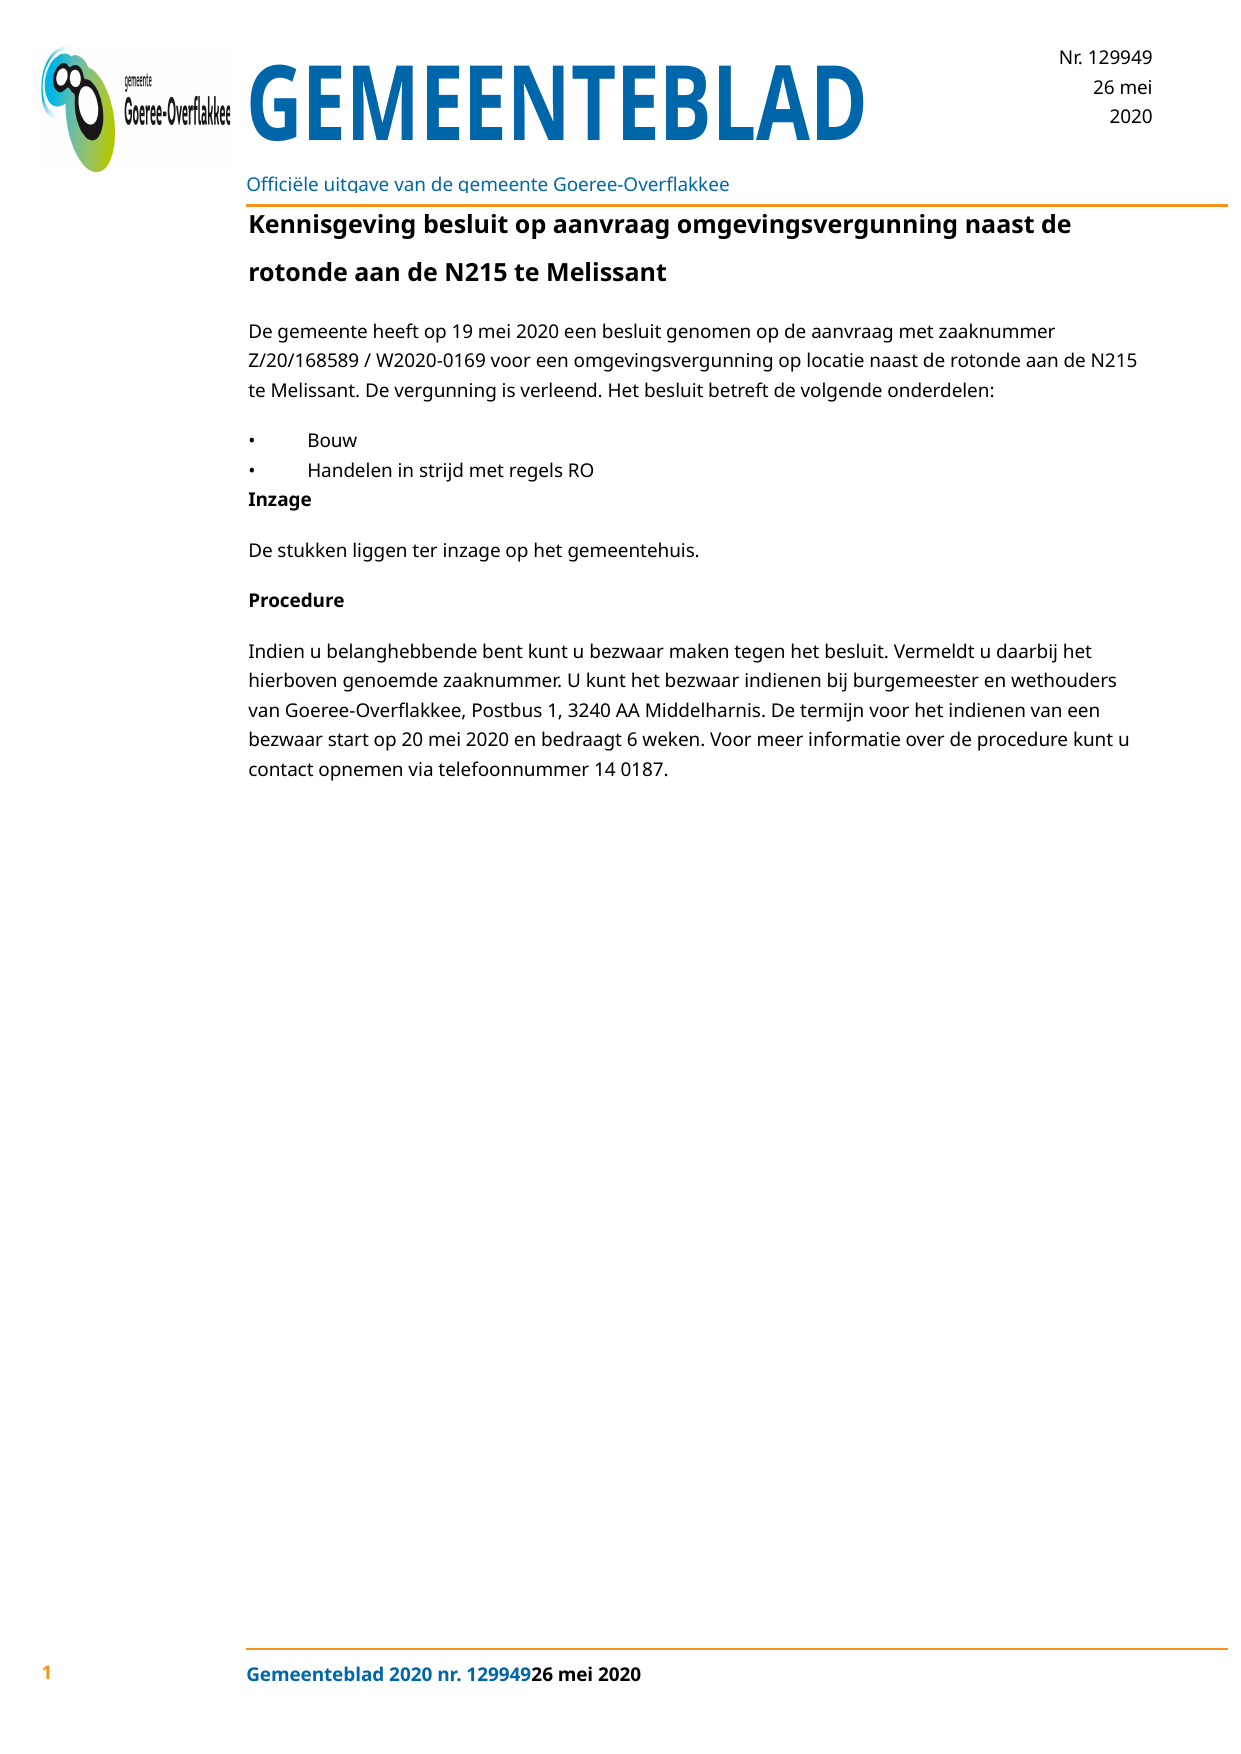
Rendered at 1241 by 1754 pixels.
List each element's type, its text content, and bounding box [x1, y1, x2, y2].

text Kennisgeving besluit op aanvraag omgevingsvergunning naast de rotonde aan de N215 te Melissant [248, 207, 1152, 288]
text De stukken liggen ter inzage op het gemeentehuis. [248, 537, 1152, 563]
text De gemeente heeft op 19 mei 2020 een besluit genomen op de aanvraag met zaaknummer Z/20/168589 / W2020-0169 voor een omgevingsvergunning op locatie naast de rotonde aan de N215 te Melissant. De vergunning is verleend. Het besluit betreft de volgende onderdelen: [248, 318, 1152, 403]
text Inzage [248, 487, 1152, 512]
list Bouw [248, 427, 1152, 453]
picture [41, 47, 231, 172]
text Indien u belanghebbende bent kunt u bezwaar maken tegen het besluit. Vermeldt u daarbij het hierboven genoemde zaaknummer. U kunt het bezwaar indienen bij burgemeester en wethouders van Goeree-Overflakkee, Postbus 1, 3240 AA Middelharnis. De termijn voor het indienen van een bezwaar start op 20 mei 2020 en bedraagt 6 weken. Voor meer informatie over de procedure kunt u contact opnemen via telefoonnummer 14 0187. [248, 638, 1152, 782]
list Handelen in strijd met regels RO [248, 457, 1152, 483]
text Procedure [248, 587, 1152, 613]
